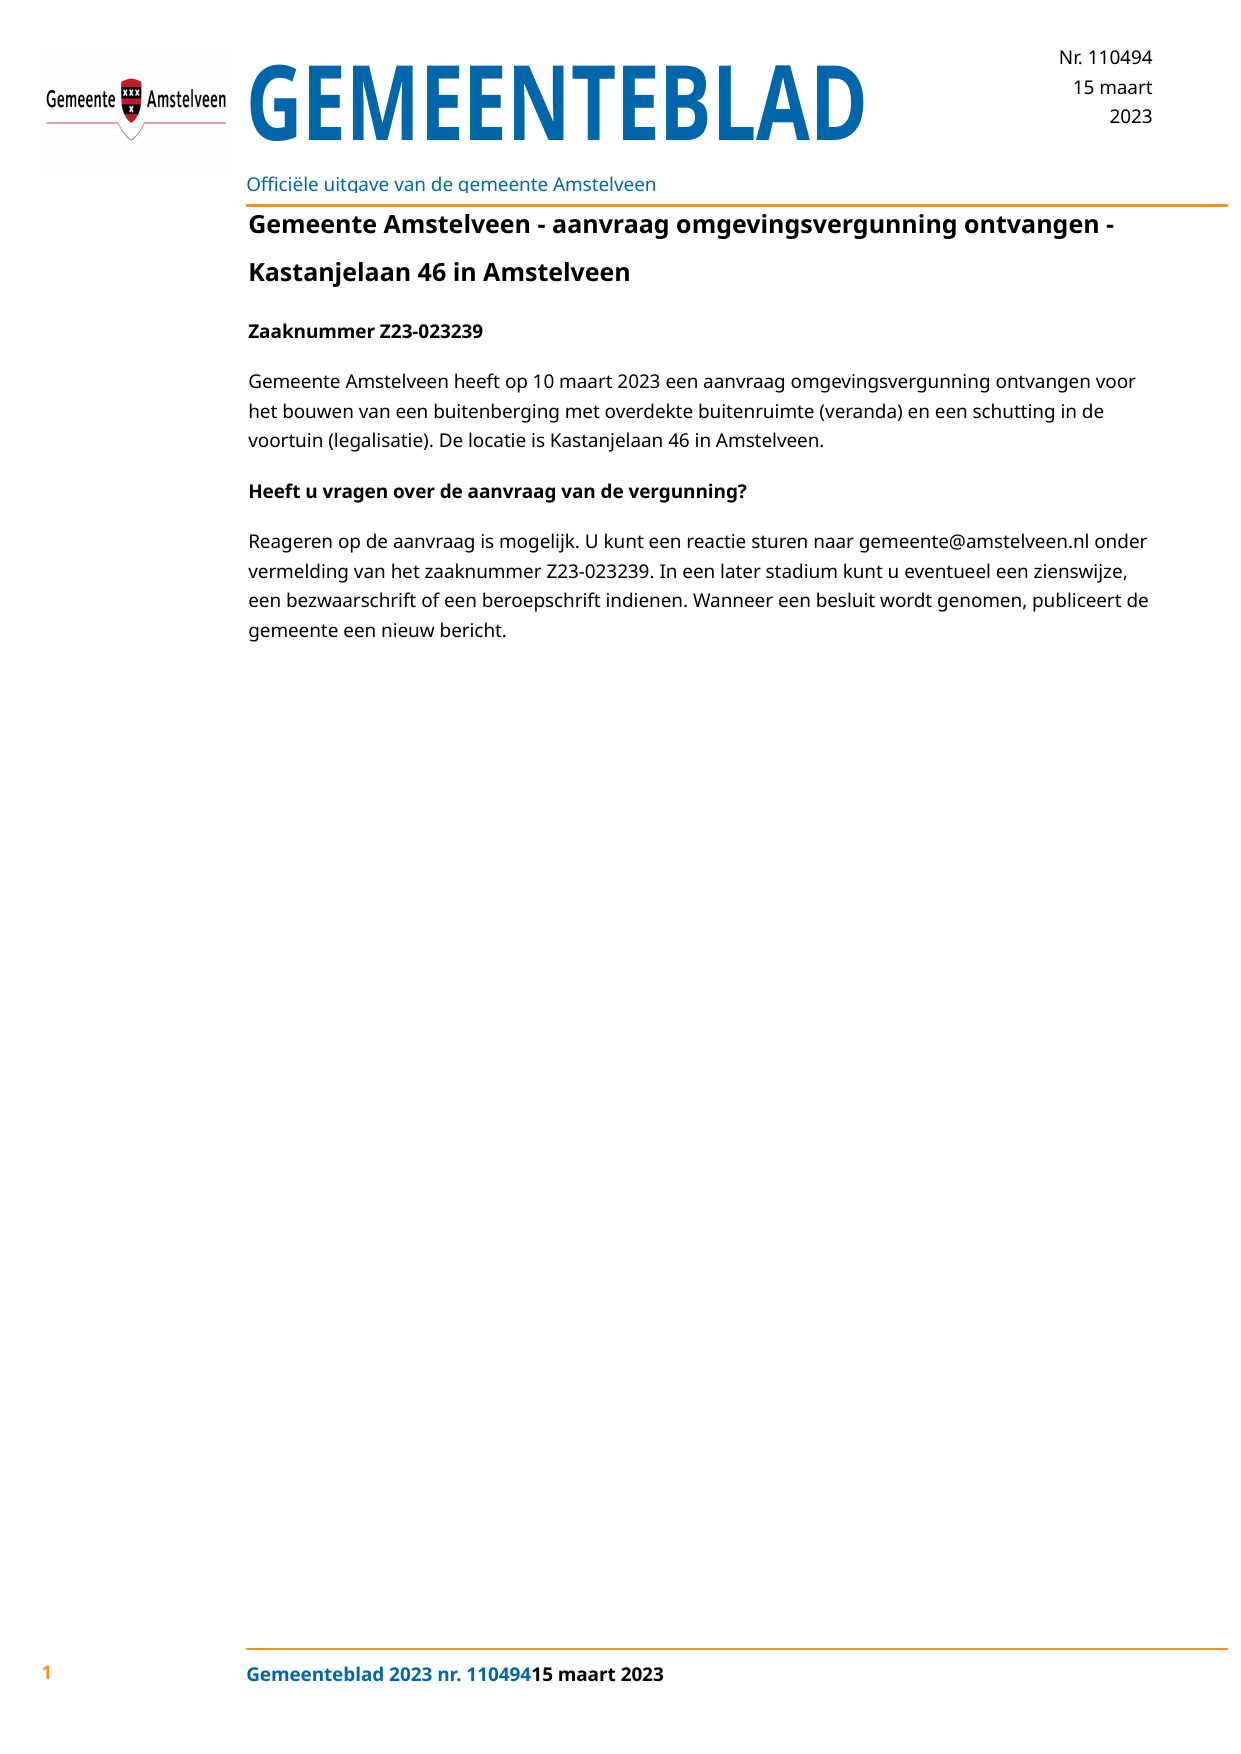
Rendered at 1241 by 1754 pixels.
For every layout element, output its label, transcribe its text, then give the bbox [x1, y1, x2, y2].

picture [41, 47, 231, 172]
text Heeft u vragen over de aanvraag van de vergunning? [248, 478, 1152, 504]
text Zaaknummer Z23-023239 [248, 318, 1152, 344]
text Reageren op de aanvraag is mogelijk. U kunt een reactie sturen naar gemeente@amstelveen.nl onder vermelding van het zaaknummer Z23-023239. In een later stadium kunt u eventueel een zienswijze, een bezwaarschrift of een beroepschrift indienen. Wanneer een besluit wordt genomen, publiceert de gemeente een nieuw bericht. [248, 528, 1152, 643]
text Gemeente Amstelveen - aanvraag omgevingsvergunning ontvangen - Kastanjelaan 46 in Amstelveen [248, 207, 1152, 288]
text Gemeente Amstelveen heeft op 10 maart 2023 een aanvraag omgevingsvergunning ontvangen voor het bouwen van een buitenberging met overdekte buitenruimte (veranda) en een schutting in de voortuin (legalisatie). De locatie is Kastanjelaan 46 in Amstelveen. [248, 368, 1152, 453]
